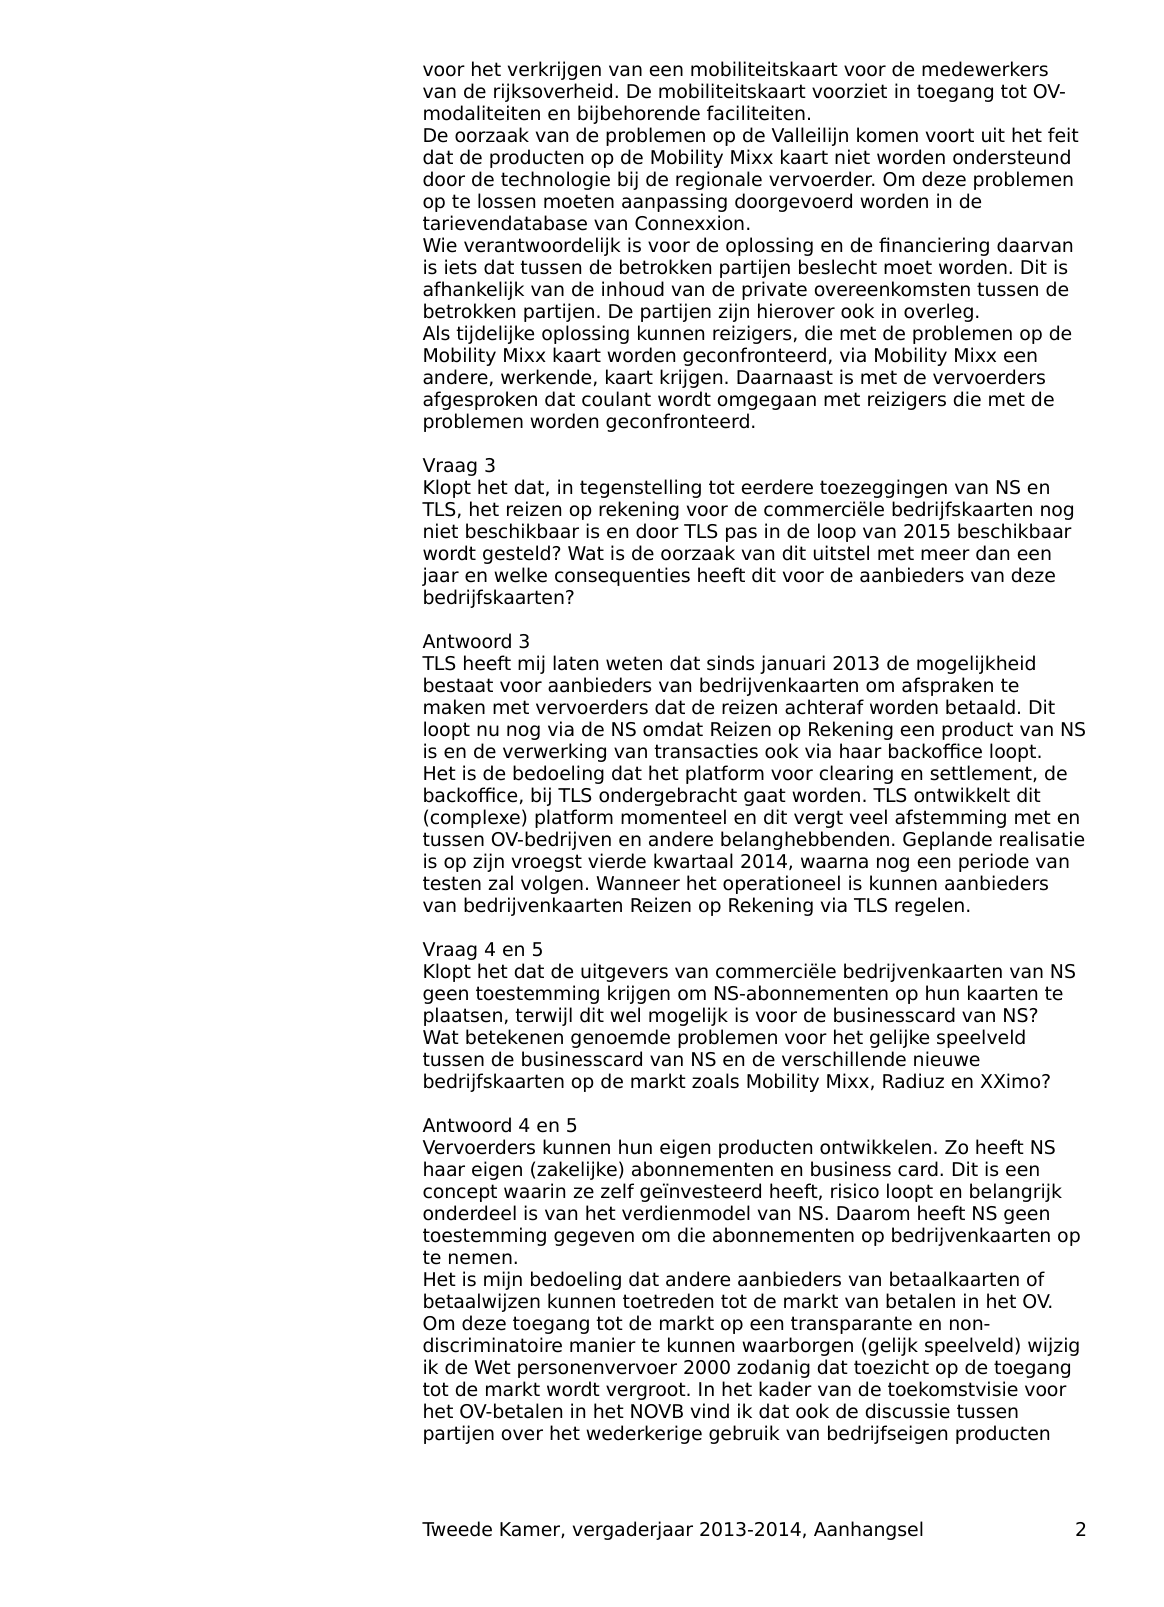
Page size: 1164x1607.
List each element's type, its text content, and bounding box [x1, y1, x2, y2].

text Het is mijn bedoeling dat andere aanbieders van betaalkaarten of betaalwijzen kunnen toetreden tot de markt van betalen in het OV. Om deze toegang tot de markt op een transparante en non-discriminatoire manier te kunnen waarborgen (gelijk speelveld) wijzig ik de Wet personenvervoer 2000 zodanig dat toezicht op de toegang tot de markt wordt vergroot. In het kader van de toekomstvisie voor het OV-betalen in het NOVB vind ik dat ook de discussie tussen partijen over het wederkerige gebruik van bedrijfseigen producten [422, 1269, 1087, 1444]
text Wie verantwoordelijk is voor de oplossing en de financiering daarvan is iets dat tussen de betrokken partijen beslecht moet worden. Dit is afhankelijk van de inhoud van de private overeenkomsten tussen de betrokken partijen. De partijen zijn hierover ook in overleg. [422, 235, 1087, 323]
text voor het verkrijgen van een mobiliteitskaart voor de medewerkers van de rijksoverheid. De mobiliteitskaart voorziet in toegang tot OV-modaliteiten en bijbehorende faciliteiten. [422, 59, 1087, 125]
text Vraag 3 [422, 455, 1087, 477]
text Vervoerders kunnen hun eigen producten ontwikkelen. Zo heeft NS haar eigen (zakelijke) abonnementen en business card. Dit is een concept waarin ze zelf geïnvesteerd heeft, risico loopt en belangrijk onderdeel is van het verdienmodel van NS. Daarom heeft NS geen toestemming gegeven om die abonnementen op bedrijvenkaarten op te nemen. [422, 1137, 1087, 1269]
text Antwoord 4 en 5 [422, 1115, 1087, 1137]
text Antwoord 3 [422, 631, 1087, 653]
text Klopt het dat de uitgevers van commerciële bedrijvenkaarten van NS geen toestemming krijgen om NS-abonnementen op hun kaarten te plaatsen, terwijl dit wel mogelijk is voor de businesscard van NS? [422, 961, 1087, 1027]
text Het is de bedoeling dat het platform voor clearing en settlement, de backoffice, bij TLS ondergebracht gaat worden. TLS ontwikkelt dit (complexe) platform momenteel en dit vergt veel afstemming met en tussen OV-bedrijven en andere belanghebbenden. Geplande realisatie is op zijn vroegst vierde kwartaal 2014, waarna nog een periode van testen zal volgen. Wanneer het operationeel is kunnen aanbieders van bedrijvenkaarten Reizen op Rekening via TLS regelen. [422, 763, 1087, 917]
text De oorzaak van de problemen op de Valleilijn komen voort uit het feit dat de producten op de Mobility Mixx kaart niet worden ondersteund door de technologie bij de regionale vervoerder. Om deze problemen op te lossen moeten aanpassing doorgevoerd worden in de tarievendatabase van Connexxion. [422, 125, 1087, 235]
text Wat betekenen genoemde problemen voor het gelijke speelveld tussen de businesscard van NS en de verschillende nieuwe bedrijfskaarten op de markt zoals Mobility Mixx, Radiuz en XXimo? [422, 1027, 1087, 1093]
text Vraag 4 en 5 [422, 939, 1087, 961]
text TLS heeft mij laten weten dat sinds januari 2013 de mogelijkheid bestaat voor aanbieders van bedrijvenkaarten om afspraken te maken met vervoerders dat de reizen achteraf worden betaald. Dit loopt nu nog via de NS omdat Reizen op Rekening een product van NS is en de verwerking van transacties ook via haar backoffice loopt. [422, 653, 1087, 763]
text Klopt het dat, in tegenstelling tot eerdere toezeggingen van NS en TLS, het reizen op rekening voor de commerciële bedrijfskaarten nog niet beschikbaar is en door TLS pas in de loop van 2015 beschikbaar wordt gesteld? Wat is de oorzaak van dit uitstel met meer dan een jaar en welke consequenties heeft dit voor de aanbieders van deze bedrijfskaarten? [422, 477, 1087, 609]
text Als tijdelijke oplossing kunnen reizigers, die met de problemen op de Mobility Mixx kaart worden geconfronteerd, via Mobility Mixx een andere, werkende, kaart krijgen. Daarnaast is met de vervoerders afgesproken dat coulant wordt omgegaan met reizigers die met de problemen worden geconfronteerd. [422, 323, 1087, 433]
